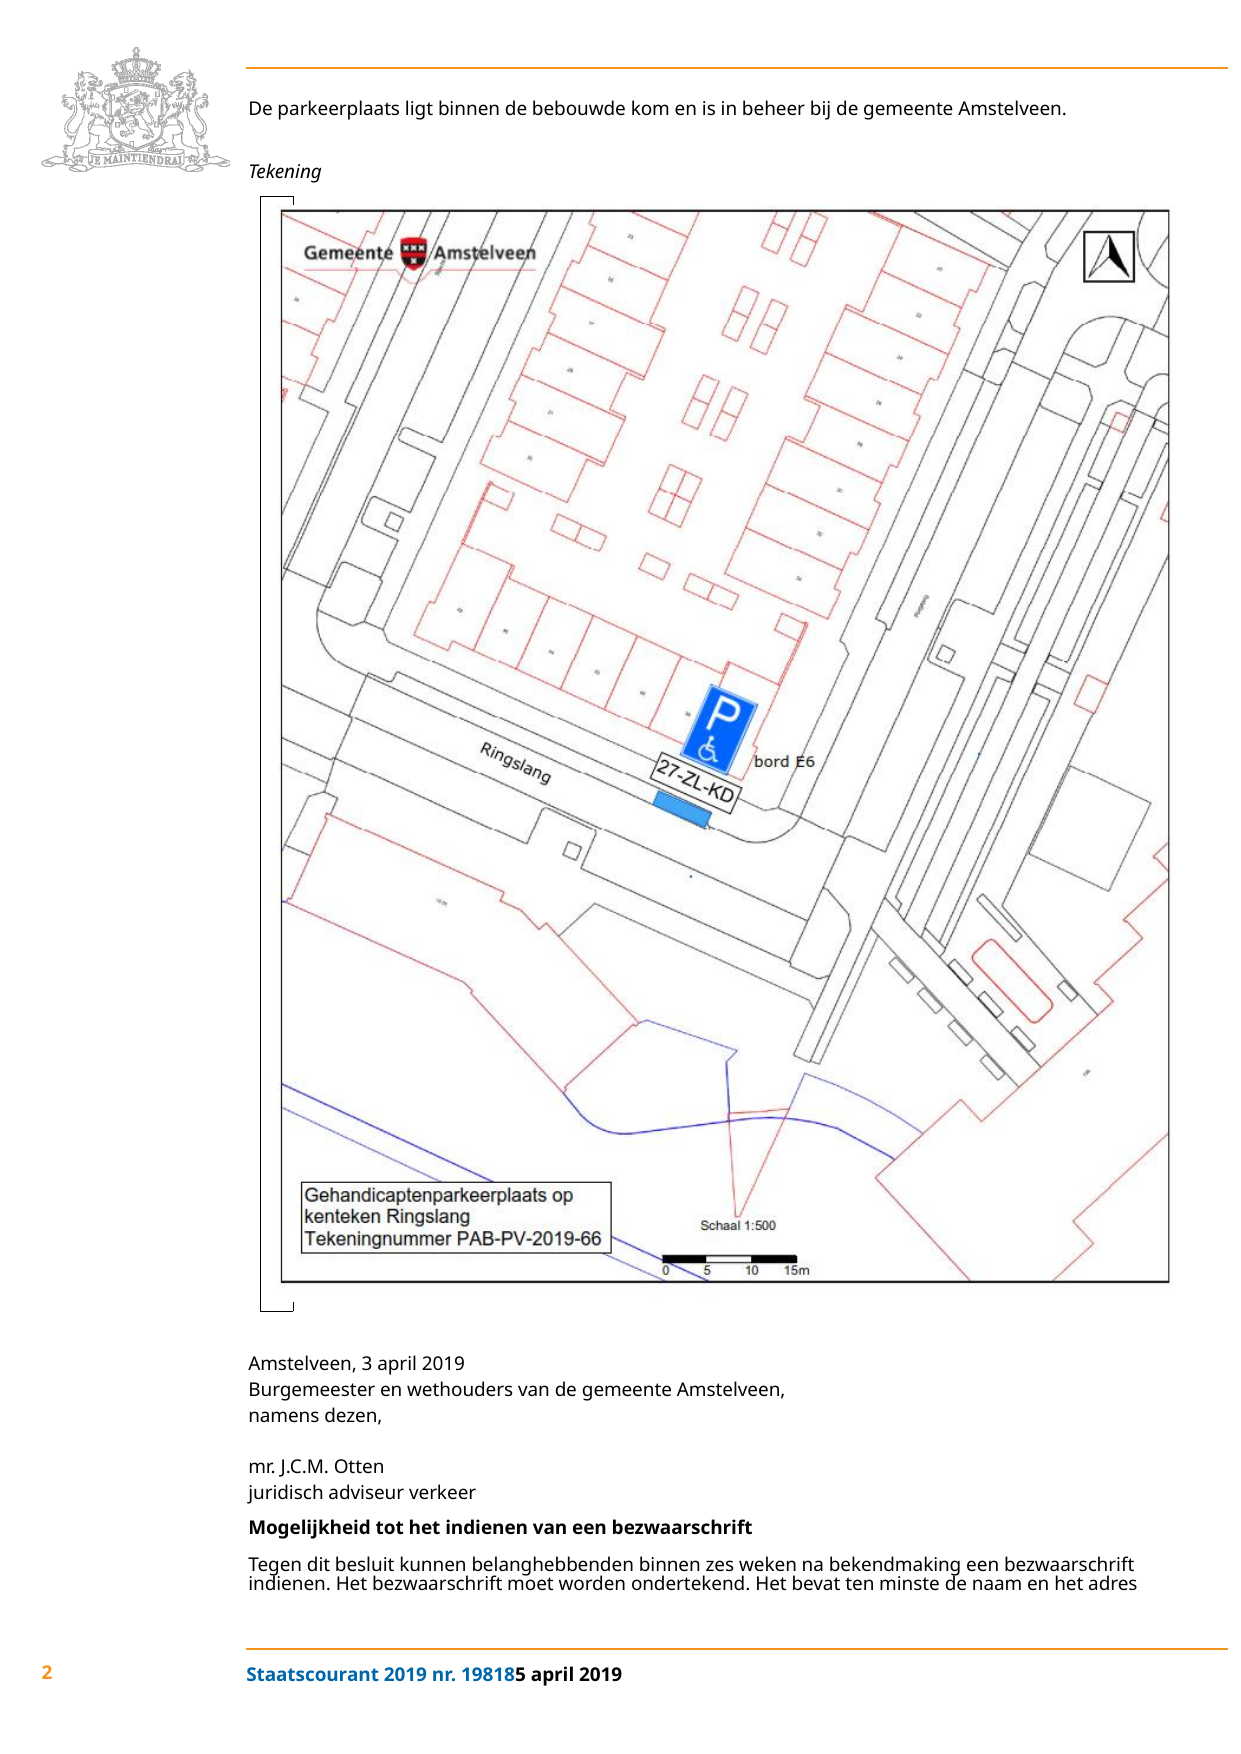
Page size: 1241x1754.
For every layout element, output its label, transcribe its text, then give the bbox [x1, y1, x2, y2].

text mr. J.C.M. Otten [248, 1453, 1152, 1479]
picture [268, 205, 1173, 1302]
text De parkeerplaats ligt binnen de bebouwde kom en is in beheer bij de gemeente Amstelveen. [248, 95, 1152, 121]
text Burgemeester en wethouders van de gemeente Amstelveen, [248, 1376, 1152, 1402]
text Amstelveen, 3 april 2019 [248, 1351, 1152, 1376]
text Tegen dit besluit kunnen belanghebbenden binnen zes weken na bekendmaking een bezwaarschrift indienen. Het bezwaarschrift moet worden ondertekend. Het bevat ten minste de naam en het adres [248, 1556, 1152, 1594]
text Tekening [248, 159, 1152, 184]
text namens dezen, [248, 1402, 1152, 1428]
text Mogelijkheid tot het indienen van een bezwaarschrift [248, 1519, 1152, 1538]
text juridisch adviseur verkeer [248, 1479, 1152, 1505]
picture [41, 47, 231, 172]
